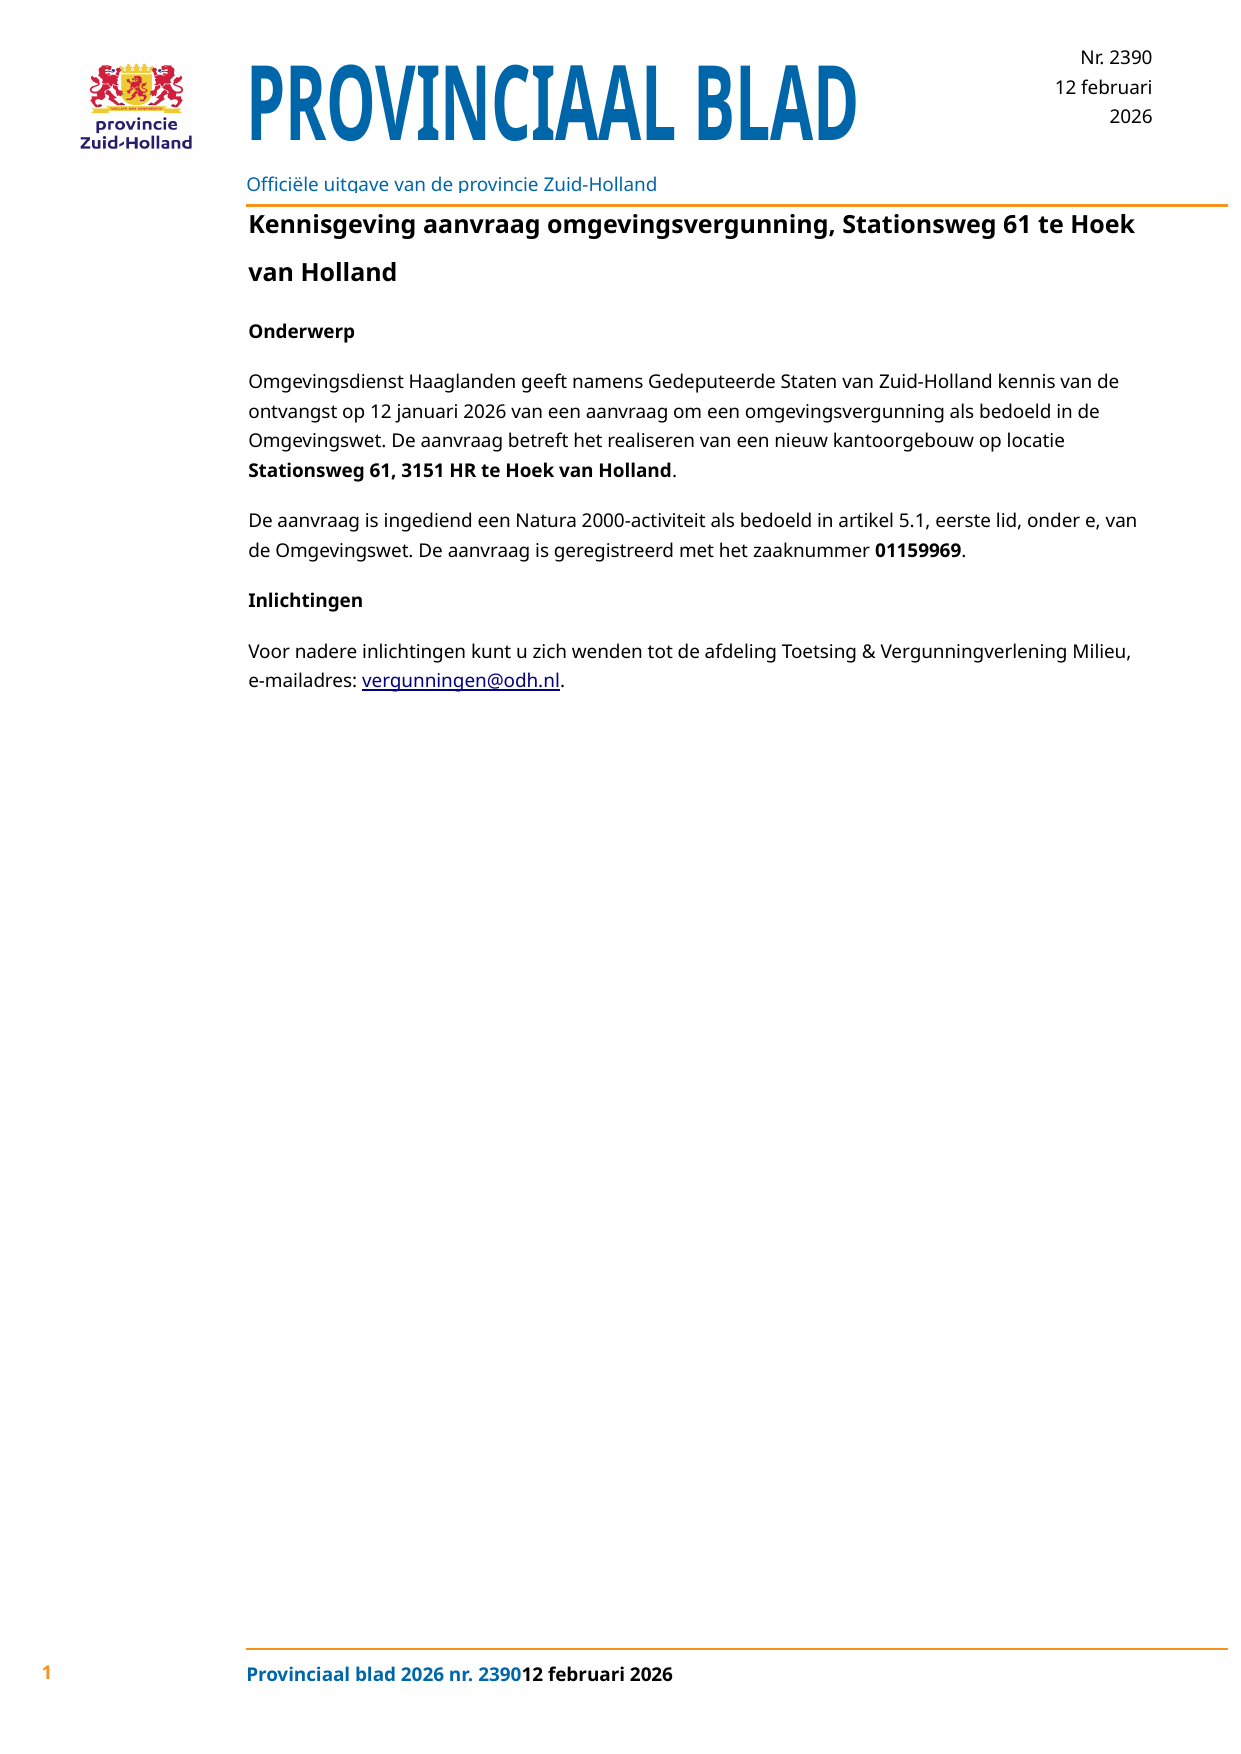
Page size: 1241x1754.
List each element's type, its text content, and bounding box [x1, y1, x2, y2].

text Onderwerp [248, 318, 1152, 344]
text De aanvraag is ingediend een Natura 2000-activiteit als bedoeld in artikel 5.1, eerste lid, onder e, van de Omgevingswet. De aanvraag is geregistreerd met het zaaknummer 01159969. [248, 507, 1152, 563]
text Omgevingsdienst Haaglanden geeft namens Gedeputeerde Staten van Zuid-Holland kennis van de ontvangst op 12 januari 2026 van een aanvraag om een omgevingsvergunning als bedoeld in de Omgevingswet. De aanvraag betreft het realiseren van een nieuw kantoorgebouw op locatie Stationsweg 61, 3151 HR te Hoek van Holland. [248, 368, 1152, 483]
text Voor nadere inlichtingen kunt u zich wenden tot de afdeling Toetsing & Vergunningverlening Milieu, e-mailadres: vergunningen@odh.nl. [248, 638, 1152, 693]
text Kennisgeving aanvraag omgevingsvergunning, Stationsweg 61 te Hoek van Holland [248, 207, 1152, 288]
text Inlichtingen [248, 587, 1152, 613]
picture [41, 47, 231, 172]
